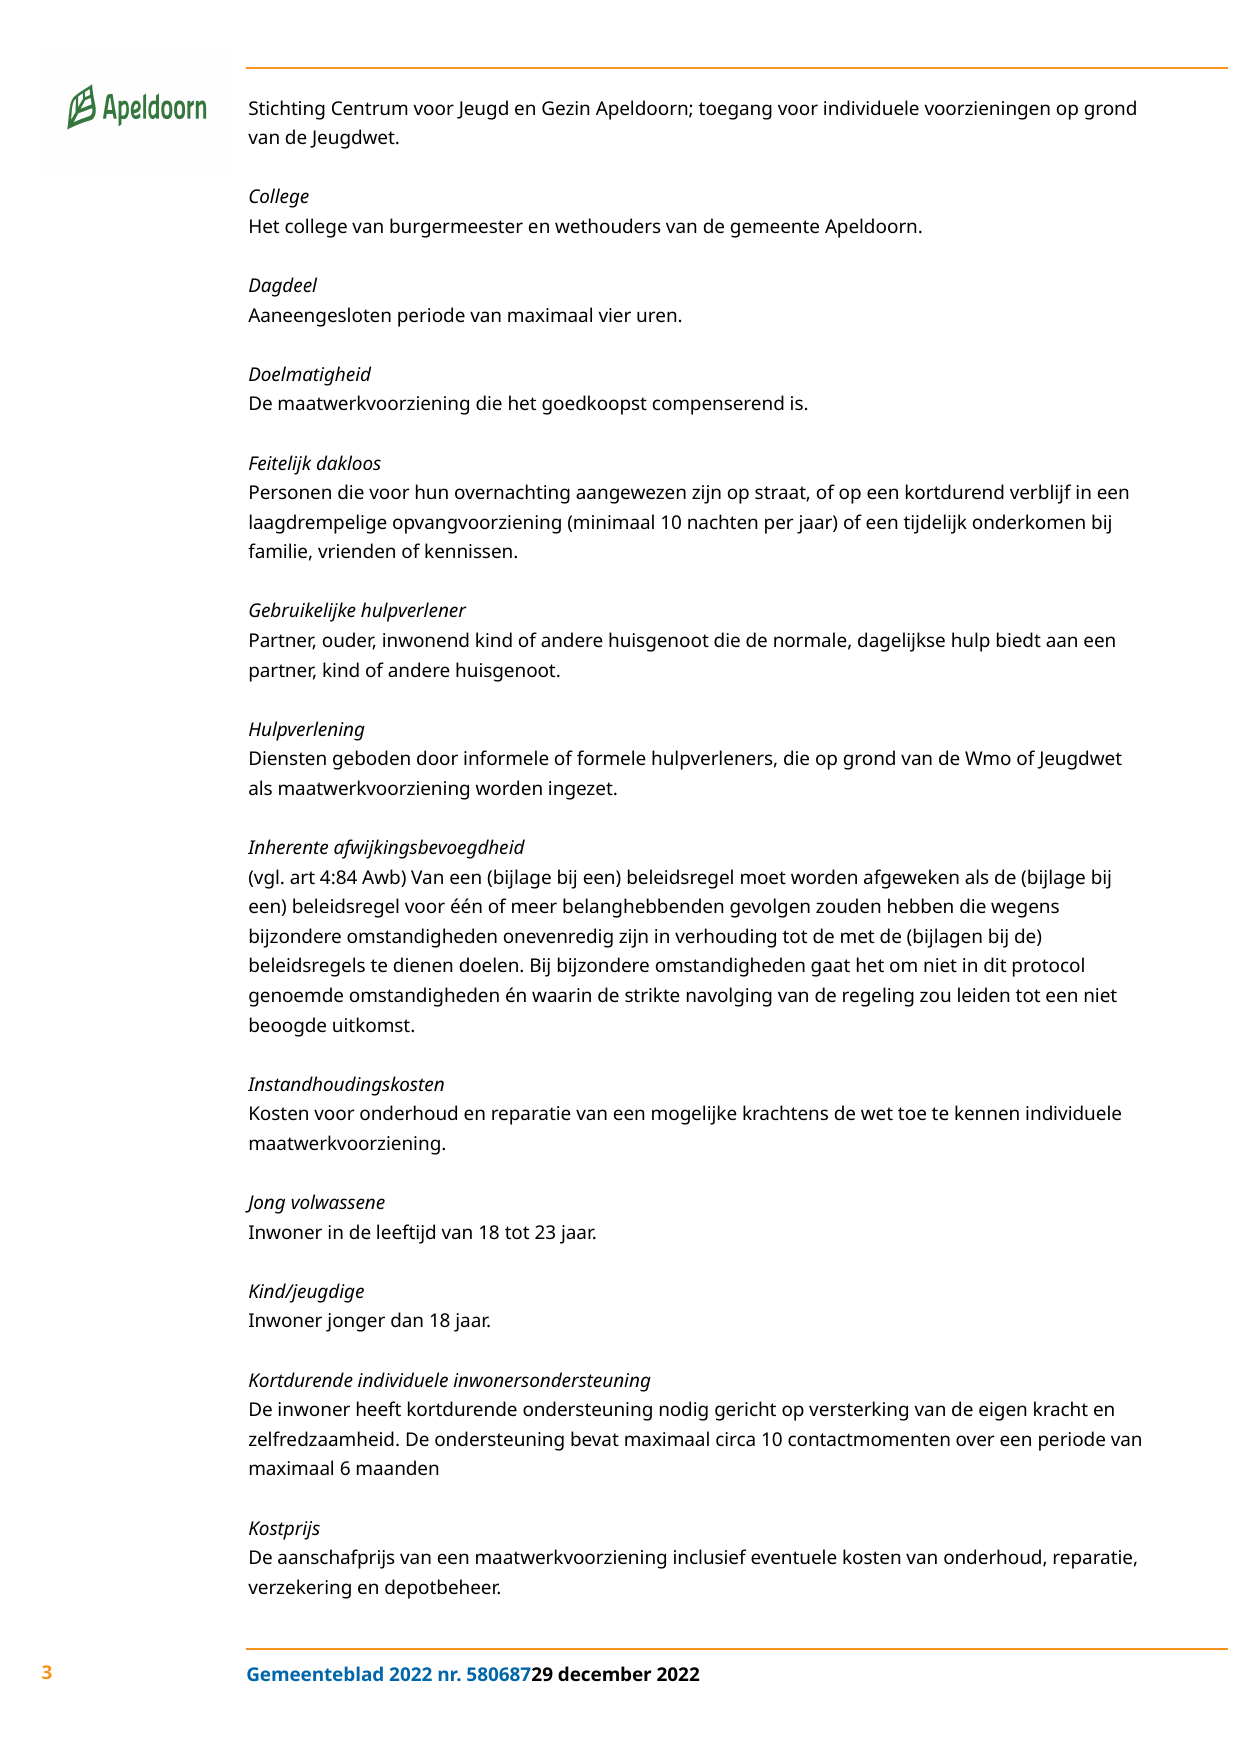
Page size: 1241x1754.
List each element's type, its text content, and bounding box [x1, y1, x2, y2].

text Jong volwassene [248, 1189, 1152, 1215]
text Partner, ouder, inwonend kind of andere huisgenoot die de normale, dagelijkse hulp biedt aan een partner, kind of andere huisgenoot. [248, 627, 1152, 683]
text Aaneengesloten periode van maximaal vier uren. [248, 302, 1152, 328]
text Inwoner in de leeftijd van 18 tot 23 jaar. [248, 1219, 1152, 1245]
text Gebruikelijke hulpverlener [248, 598, 1152, 623]
text Diensten geboden door informele of formele hulpverleners, die op grond van de Wmo of Jeugdwet als maatwerkvoorziening worden ingezet. [248, 746, 1152, 801]
text Feitelijk dakloos [248, 450, 1152, 476]
text Kostprijs [248, 1515, 1152, 1541]
text Kind/jeugdige [248, 1278, 1152, 1304]
text De inwoner heeft kortdurende ondersteuning nodig gericht op versterking van de eigen kracht en zelfredzaamheid. De ondersteuning bevat maximaal circa 10 contactmomenten over een periode van maximaal 6 maanden [248, 1396, 1152, 1481]
text Hulpverlening [248, 716, 1152, 742]
text De aanschafprijs van een maatwerkvoorziening inclusief eventuele kosten van onderhoud, reparatie, verzekering en depotbeheer. [248, 1544, 1152, 1600]
text Personen die voor hun overnachting aangewezen zijn op straat, of op een kortdurend verblijf in een laagdrempelige opvangvoorziening (minimaal 10 nachten per jaar) of een tijdelijk onderkomen bij familie, vrienden of kennissen. [248, 479, 1152, 564]
text Het college van burgermeester en wethouders van de gemeente Apeldoorn. [248, 213, 1152, 239]
text Inherente afwijkingsbevoegdheid [248, 834, 1152, 860]
text Kosten voor onderhoud en reparatie van een mogelijke krachtens de wet toe te kennen individuele maatwerkvoorziening. [248, 1101, 1152, 1156]
text College [248, 183, 1152, 209]
text Stichting Centrum voor Jeugd en Gezin Apeldoorn; toegang voor individuele voorzieningen op grond van de Jeugdwet. [248, 95, 1152, 150]
picture [41, 47, 231, 172]
text Kortdurende individuele inwonersondersteuning [248, 1367, 1152, 1393]
text Doelmatigheid [248, 361, 1152, 387]
text Inwoner jonger dan 18 jaar. [248, 1308, 1152, 1333]
text Instandhoudingskosten [248, 1071, 1152, 1097]
text (vgl. art 4:84 Awb) Van een (bijlage bij een) beleidsregel moet worden afgeweken als de (bijlage bij een) beleidsregel voor één of meer belanghebbenden gevolgen zouden hebben die wegens bijzondere omstandigheden onevenredig zijn in verhouding tot de met de (bijlagen bij de) beleidsregels te dienen doelen. Bij bijzondere omstandigheden gaat het om niet in dit protocol genoemde omstandigheden én waarin de strikte navolging van de regeling zou leiden tot een niet beoogde uitkomst. [248, 864, 1152, 1038]
text De maatwerkvoorziening die het goedkoopst compenserend is. [248, 391, 1152, 416]
text Dagdeel [248, 272, 1152, 298]
